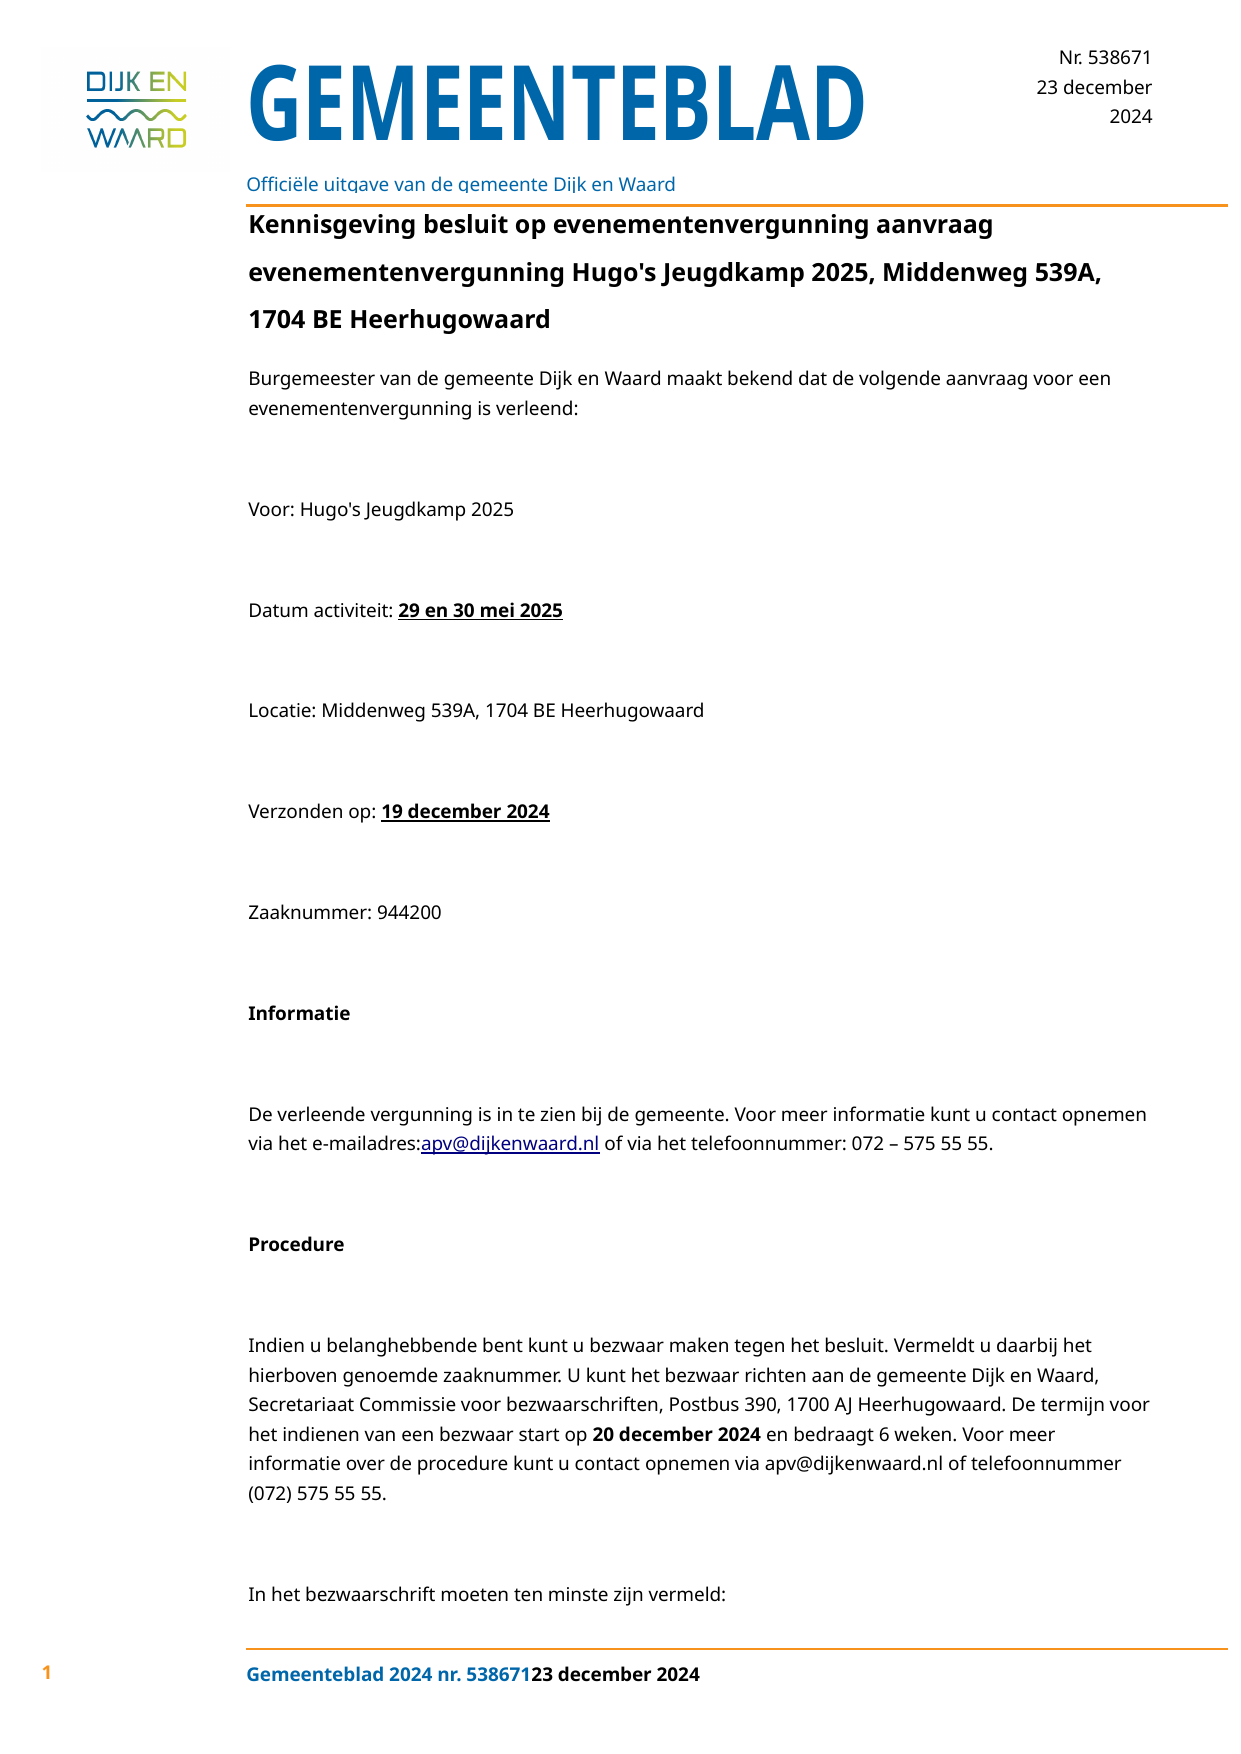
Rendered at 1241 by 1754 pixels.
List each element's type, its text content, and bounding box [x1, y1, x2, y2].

text Procedure [248, 1231, 1152, 1257]
text De verleende vergunning is in te zien bij de gemeente. Voor meer informatie kunt u contact opnemen via het e-mailadres:apv@dijkenwaard.nl of via het telefoonnummer: 072 – 575 55 55. [248, 1101, 1152, 1156]
picture [41, 47, 231, 172]
text Datum activiteit: 29 en 30 mei 2025 [248, 597, 1152, 622]
text Informatie [248, 1000, 1152, 1026]
text Voor: Hugo's Jeugdkamp 2025 [248, 496, 1152, 522]
text Zaaknummer: 944200 [248, 899, 1152, 925]
text Indien u belanghebbende bent kunt u bezwaar maken tegen het besluit. Vermeldt u daarbij het hierboven genoemde zaaknummer. U kunt het bezwaar richten aan de gemeente Dijk en Waard, Secretariaat Commissie voor bezwaarschriften, Postbus 390, 1700 AJ Heerhugowaard. De termijn voor het indienen van een bezwaar start op 20 december 2024 en bedraagt 6 weken. Voor meer informatie over de procedure kunt u contact opnemen via apv@dijkenwaard.nl of telefoonnummer (072) 575 55 55. [248, 1332, 1152, 1506]
text Verzonden op: 19 december 2024 [248, 798, 1152, 824]
text Kennisgeving besluit op evenementenvergunning aanvraag evenementenvergunning Hugo's Jeugdkamp 2025, Middenweg 539A, 1704 BE Heerhugowaard [248, 207, 1152, 336]
text Burgemeester van de gemeente Dijk en Waard maakt bekend dat de volgende aanvraag voor een evenementenvergunning is verleend: [248, 366, 1152, 421]
text In het bezwaarschrift moeten ten minste zijn vermeld: [248, 1581, 1152, 1607]
text Locatie: Middenweg 539A, 1704 BE Heerhugowaard [248, 698, 1152, 723]
